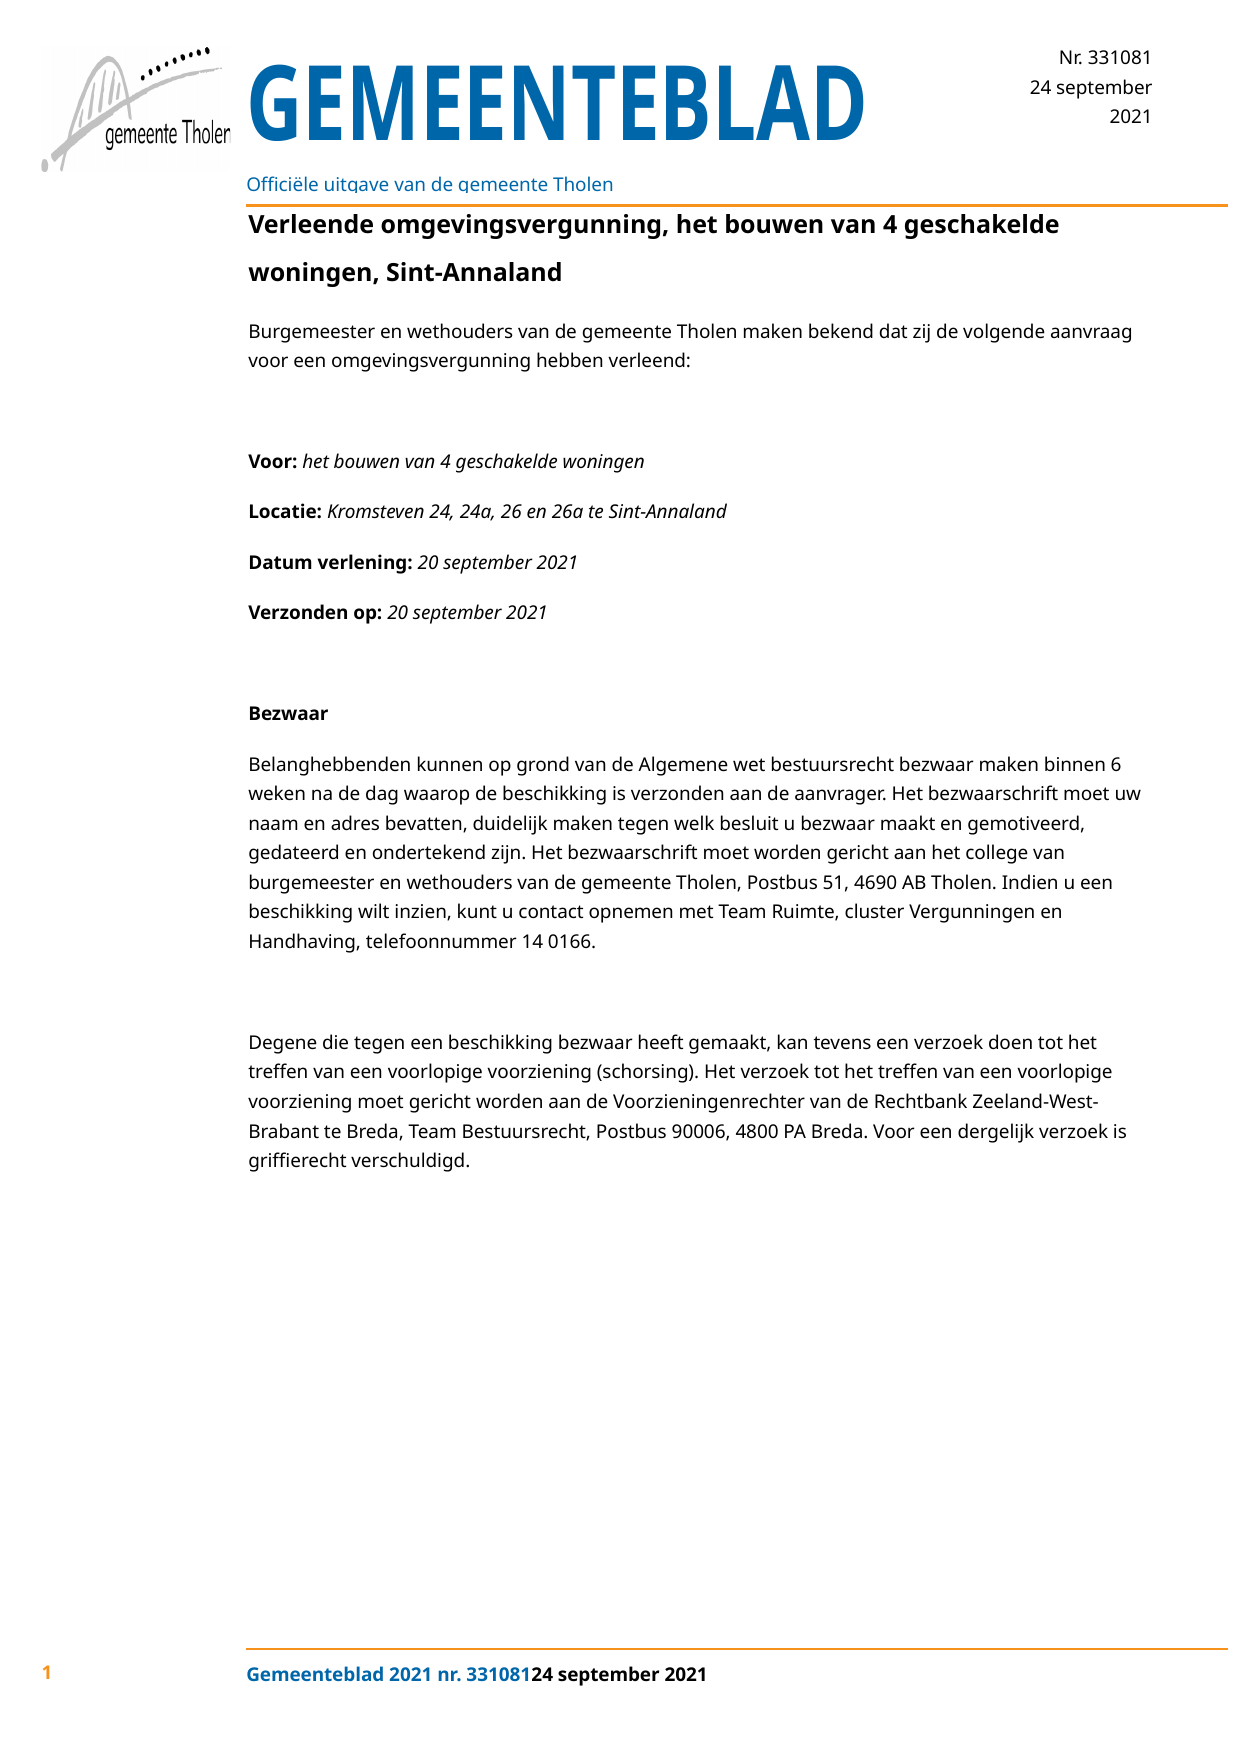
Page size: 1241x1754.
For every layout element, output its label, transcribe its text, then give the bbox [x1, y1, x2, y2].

text Voor: het bouwen van 4 geschakelde woningen [248, 448, 1152, 474]
text Verleende omgevingsvergunning, het bouwen van 4 geschakelde woningen, Sint-Annaland [248, 207, 1152, 288]
text Belanghebbenden kunnen op grond van de Algemene wet bestuursrecht bezwaar maken binnen 6 weken na de dag waarop de beschikking is verzonden aan de aanvrager. Het bezwaarschrift moet uw naam en adres bevatten, duidelijk maken tegen welk besluit u bezwaar maakt en gemotiveerd, gedateerd en ondertekend zijn. Het bezwaarschrift moet worden gericht aan het college van burgemeester en wethouders van de gemeente Tholen, Postbus 51, 4690 AB Tholen. Indien u een beschikking wilt inzien, kunt u contact opnemen met Team Ruimte, cluster Vergunningen en Handhaving, telefoonnummer 14 0166. [248, 751, 1152, 954]
text Datum verlening: 20 september 2021 [248, 549, 1152, 575]
text Verzonden op: 20 september 2021 [248, 599, 1152, 625]
picture [41, 47, 231, 172]
text Degene die tegen een beschikking bezwaar heeft gemaakt, kan tevens een verzoek doen tot het treffen van een voorlopige voorziening (schorsing). Het verzoek tot het treffen van een voorlopige voorziening moet gericht worden aan de Voorzieningenrechter van de Rechtbank Zeeland-West-Brabant te Breda, Team Bestuursrecht, Postbus 90006, 4800 PA Breda. Voor een dergelijk verzoek is griffierecht verschuldigd. [248, 1029, 1152, 1173]
text Bezwaar [248, 700, 1152, 726]
text Burgemeester en wethouders van de gemeente Tholen maken bekend dat zij de volgende aanvraag voor een omgevingsvergunning hebben verleend: [248, 318, 1152, 373]
text Locatie: Kromsteven 24, 24a, 26 en 26a te Sint-Annaland [248, 499, 1152, 524]
